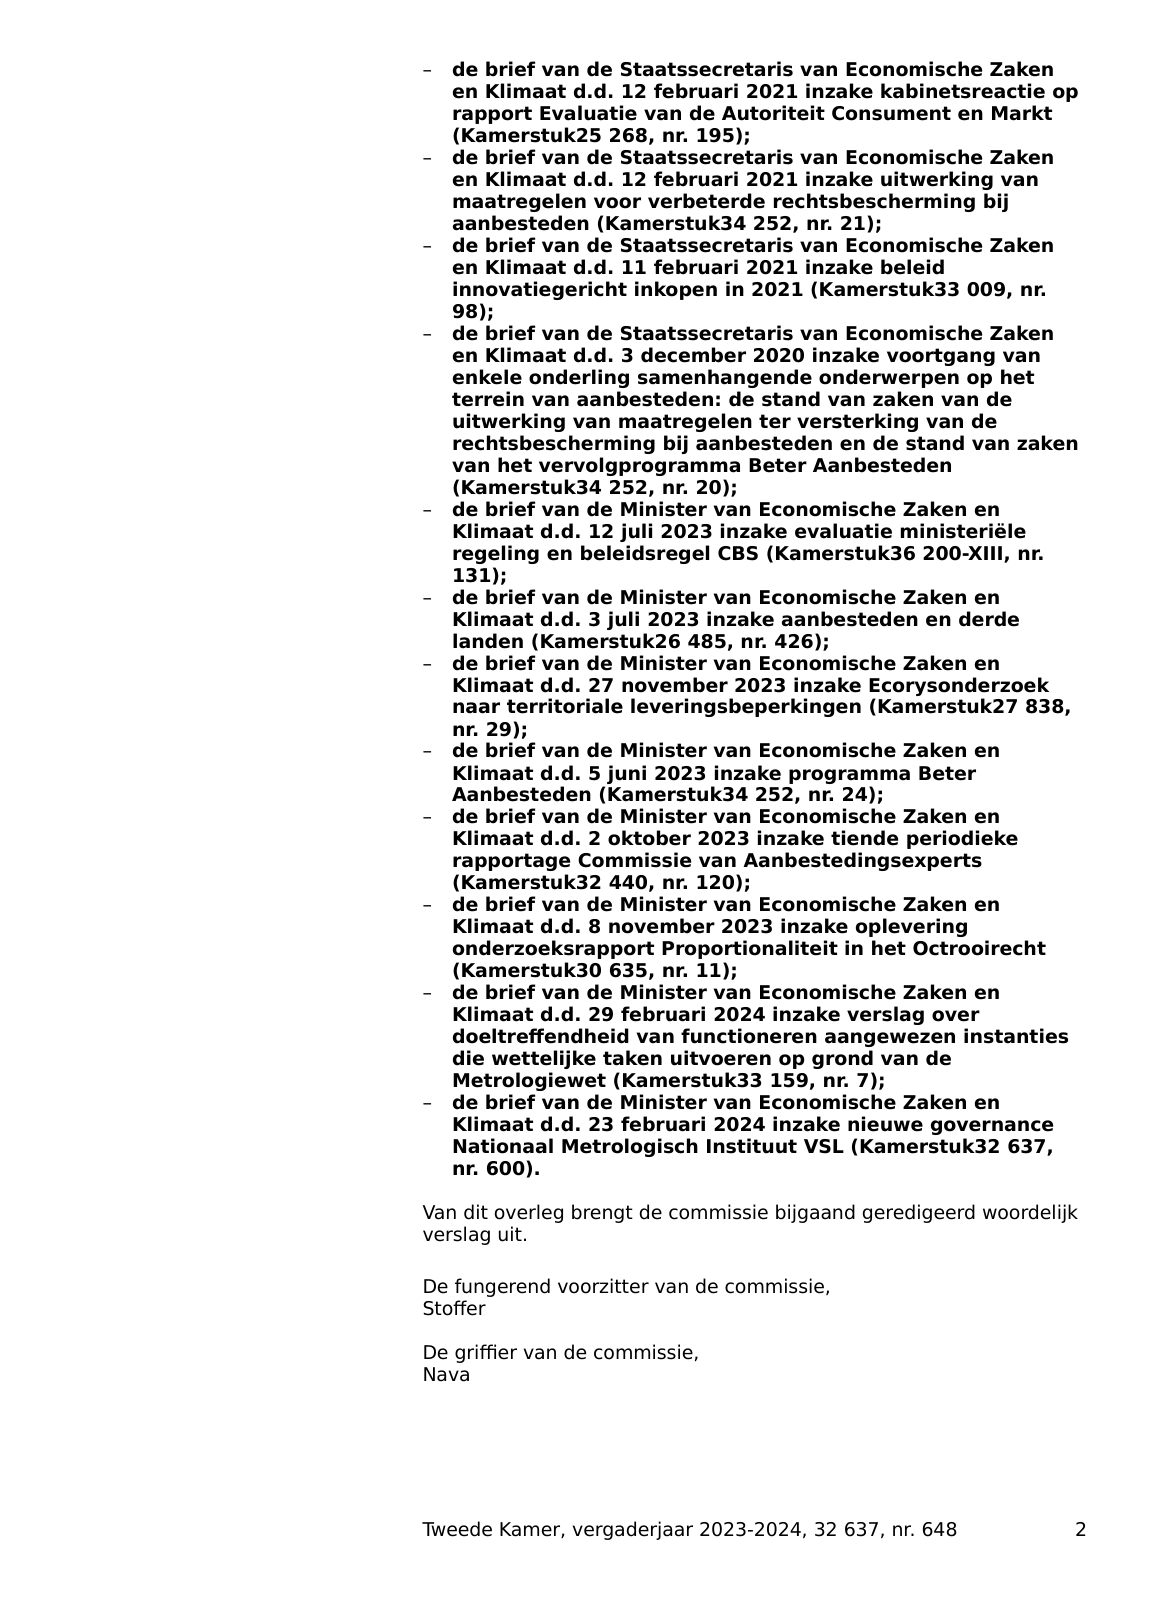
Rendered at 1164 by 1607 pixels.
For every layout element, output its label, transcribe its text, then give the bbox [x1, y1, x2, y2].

text – de brief van de Minister van Economische Zaken en Klimaat d.d. 29 februari 2024 inzake verslag over doeltreffendheid van functioneren aangewezen instanties die wettelijke taken uitvoeren op grond van de Metrologiewet (Kamerstuk33 159, nr. 7); [422, 982, 1087, 1092]
text – de brief van de Minister van Economische Zaken en Klimaat d.d. 5 juni 2023 inzake programma Beter Aanbesteden (Kamerstuk34 252, nr. 24); [422, 740, 1087, 806]
text Van dit overleg brengt de commissie bijgaand geredigeerd woordelijk verslag uit. [422, 1202, 1087, 1246]
text – de brief van de Staatssecretaris van Economische Zaken en Klimaat d.d. 12 februari 2021 inzake kabinetsreactie op rapport Evaluatie van de Autoriteit Consument en Markt (Kamerstuk25 268, nr. 195); [422, 59, 1087, 147]
text – de brief van de Minister van Economische Zaken en Klimaat d.d. 3 juli 2023 inzake aanbesteden en derde landen (Kamerstuk26 485, nr. 426); [422, 587, 1087, 652]
text – de brief van de Minister van Economische Zaken en Klimaat d.d. 23 februari 2024 inzake nieuwe governance Nationaal Metrologisch Instituut VSL (Kamerstuk32 637, nr. 600). [422, 1092, 1087, 1180]
text – de brief van de Minister van Economische Zaken en Klimaat d.d. 27 november 2023 inzake Ecorysonderzoek naar territoriale leveringsbeperkingen (Kamerstuk27 838, nr. 29); [422, 652, 1087, 740]
text De griffier van de commissie, Nava [422, 1342, 1087, 1386]
text – de brief van de Staatssecretaris van Economische Zaken en Klimaat d.d. 12 februari 2021 inzake uitwerking van maatregelen voor verbeterde rechtsbescherming bij aanbesteden (Kamerstuk34 252, nr. 21); [422, 147, 1087, 235]
text – de brief van de Minister van Economische Zaken en Klimaat d.d. 8 november 2023 inzake oplevering onderzoeksrapport Proportionaliteit in het Octrooirecht (Kamerstuk30 635, nr. 11); [422, 894, 1087, 982]
text – de brief van de Staatssecretaris van Economische Zaken en Klimaat d.d. 11 februari 2021 inzake beleid innovatiegericht inkopen in 2021 (Kamerstuk33 009, nr. 98); [422, 235, 1087, 323]
text – de brief van de Staatssecretaris van Economische Zaken en Klimaat d.d. 3 december 2020 inzake voortgang van enkele onderling samenhangende onderwerpen op het terrein van aanbesteden: de stand van zaken van de uitwerking van maatregelen ter versterking van de rechtsbescherming bij aanbesteden en de stand van zaken van het vervolgprogramma Beter Aanbesteden (Kamerstuk34 252, nr. 20); [422, 323, 1087, 499]
text – de brief van de Minister van Economische Zaken en Klimaat d.d. 12 juli 2023 inzake evaluatie ministeriële regeling en beleidsregel CBS (Kamerstuk36 200-XIII, nr. 131); [422, 499, 1087, 587]
text De fungerend voorzitter van de commissie, Stoffer [422, 1276, 1087, 1320]
text – de brief van de Minister van Economische Zaken en Klimaat d.d. 2 oktober 2023 inzake tiende periodieke rapportage Commissie van Aanbestedingsexperts (Kamerstuk32 440, nr. 120); [422, 806, 1087, 894]
